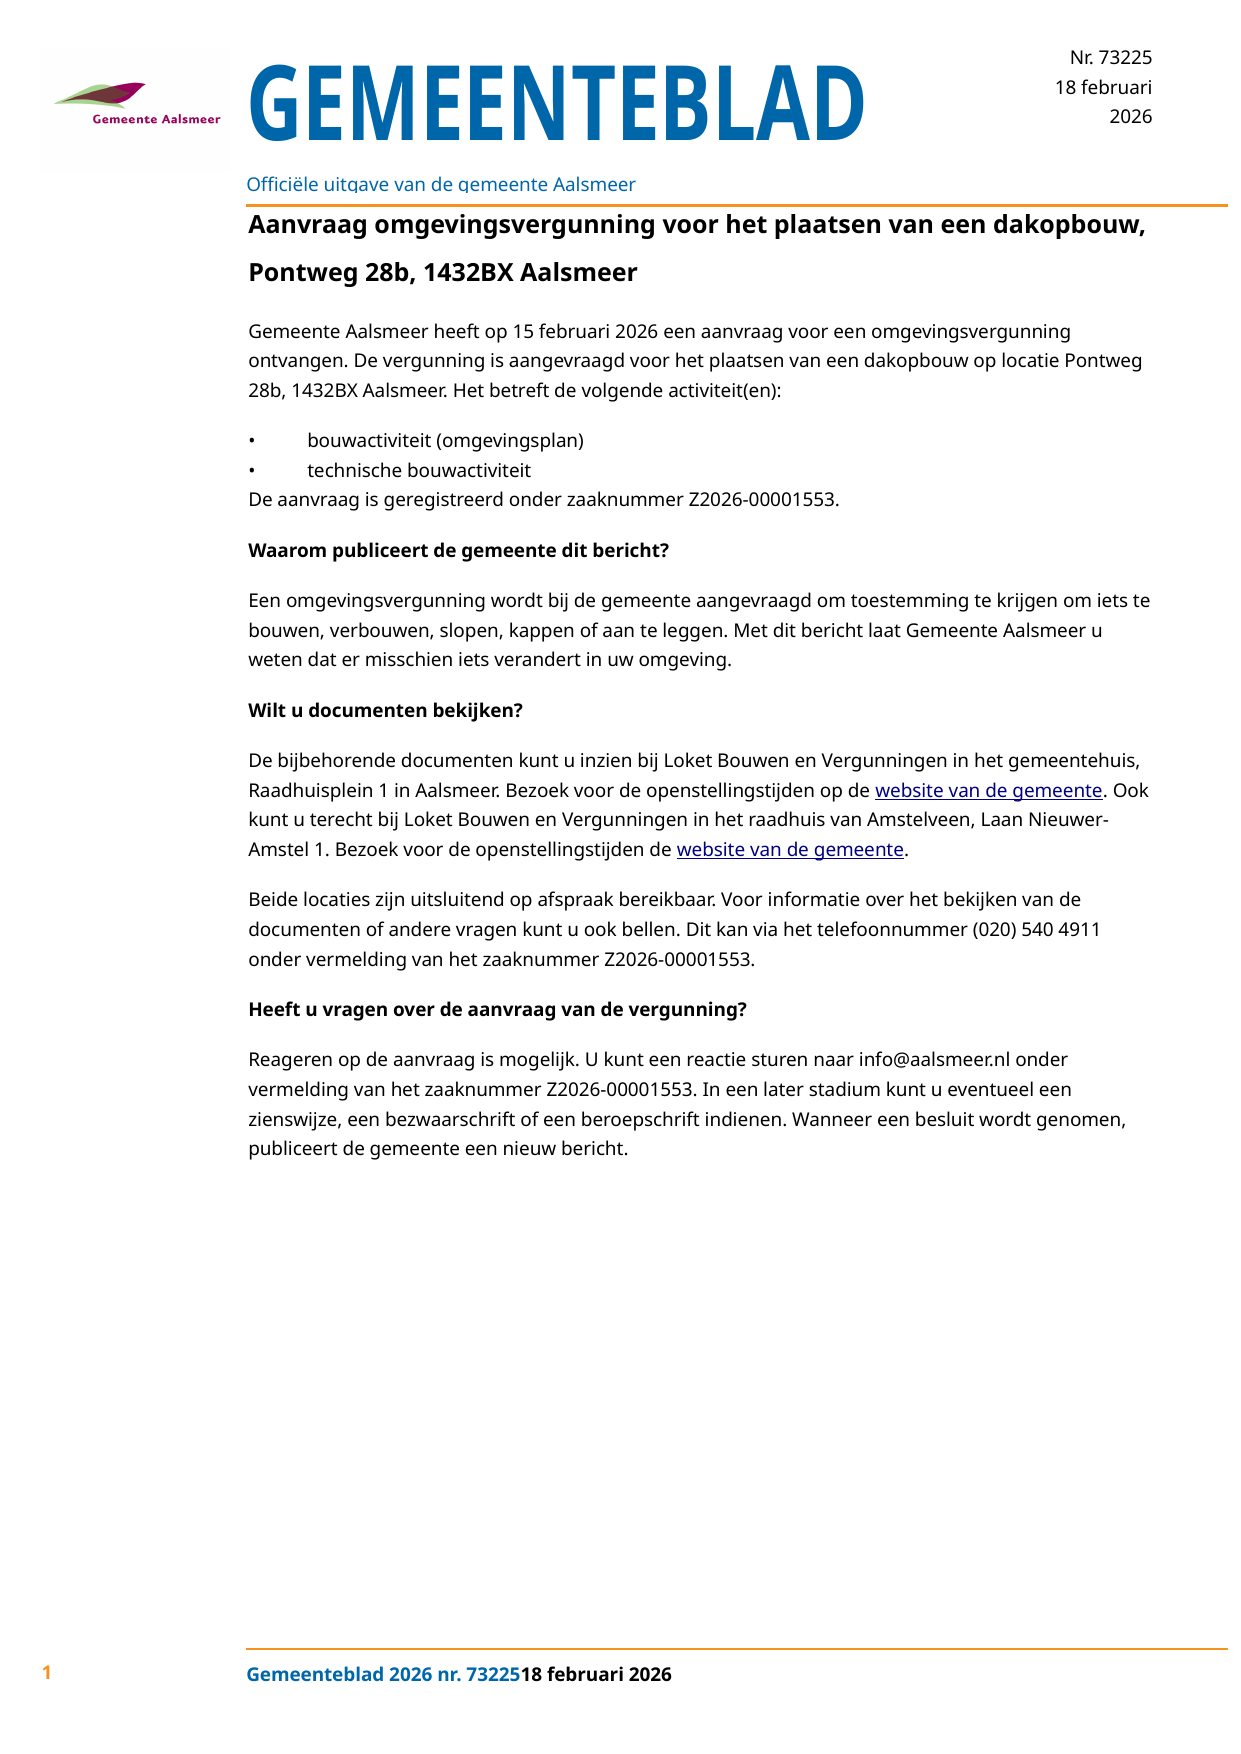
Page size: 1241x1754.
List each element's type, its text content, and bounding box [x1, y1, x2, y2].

text Aanvraag omgevingsvergunning voor het plaatsen van een dakopbouw, Pontweg 28b, 1432BX Aalsmeer [248, 207, 1152, 288]
text Een omgevingsvergunning wordt bij de gemeente aangevraagd om toestemming te krijgen om iets te bouwen, verbouwen, slopen, kappen of aan te leggen. Met dit bericht laat Gemeente Aalsmeer u weten dat er misschien iets verandert in uw omgeving. [248, 587, 1152, 672]
text Heeft u vragen over de aanvraag van de vergunning? [248, 996, 1152, 1022]
text De bijbehorende documenten kunt u inzien bij Loket Bouwen en Vergunningen in het gemeentehuis, Raadhuisplein 1 in Aalsmeer. Bezoek voor de openstellingstijden op de website van de gemeente. Ook kunt u terecht bij Loket Bouwen en Vergunningen in het raadhuis van Amstelveen, Laan Nieuwer-Amstel 1. Bezoek voor de openstellingstijden de website van de gemeente. [248, 747, 1152, 862]
text Waarom publiceert de gemeente dit bericht? [248, 537, 1152, 563]
list bouwactiviteit (omgevingsplan) [248, 427, 1152, 453]
picture [41, 47, 231, 172]
text Wilt u documenten bekijken? [248, 697, 1152, 723]
list technische bouwactiviteit [248, 457, 1152, 483]
text Beide locaties zijn uitsluitend op afspraak bereikbaar. Voor informatie over het bekijken van de documenten of andere vragen kunt u ook bellen. Dit kan via het telefoonnummer (020) 540 4911 onder vermelding van het zaaknummer Z2026-00001553. [248, 887, 1152, 972]
text Reageren op de aanvraag is mogelijk. U kunt een reactie sturen naar info@aalsmeer.nl onder vermelding van het zaaknummer Z2026-00001553. In een later stadium kunt u eventueel een zienswijze, een bezwaarschrift of een beroepschrift indienen. Wanneer een besluit wordt genomen, publiceert de gemeente een nieuw bericht. [248, 1047, 1152, 1161]
text De aanvraag is geregistreerd onder zaaknummer Z2026-00001553. [248, 487, 1152, 512]
text Gemeente Aalsmeer heeft op 15 februari 2026 een aanvraag voor een omgevingsvergunning ontvangen. De vergunning is aangevraagd voor het plaatsen van een dakopbouw op locatie Pontweg 28b, 1432BX Aalsmeer. Het betreft de volgende activiteit(en): [248, 318, 1152, 403]
